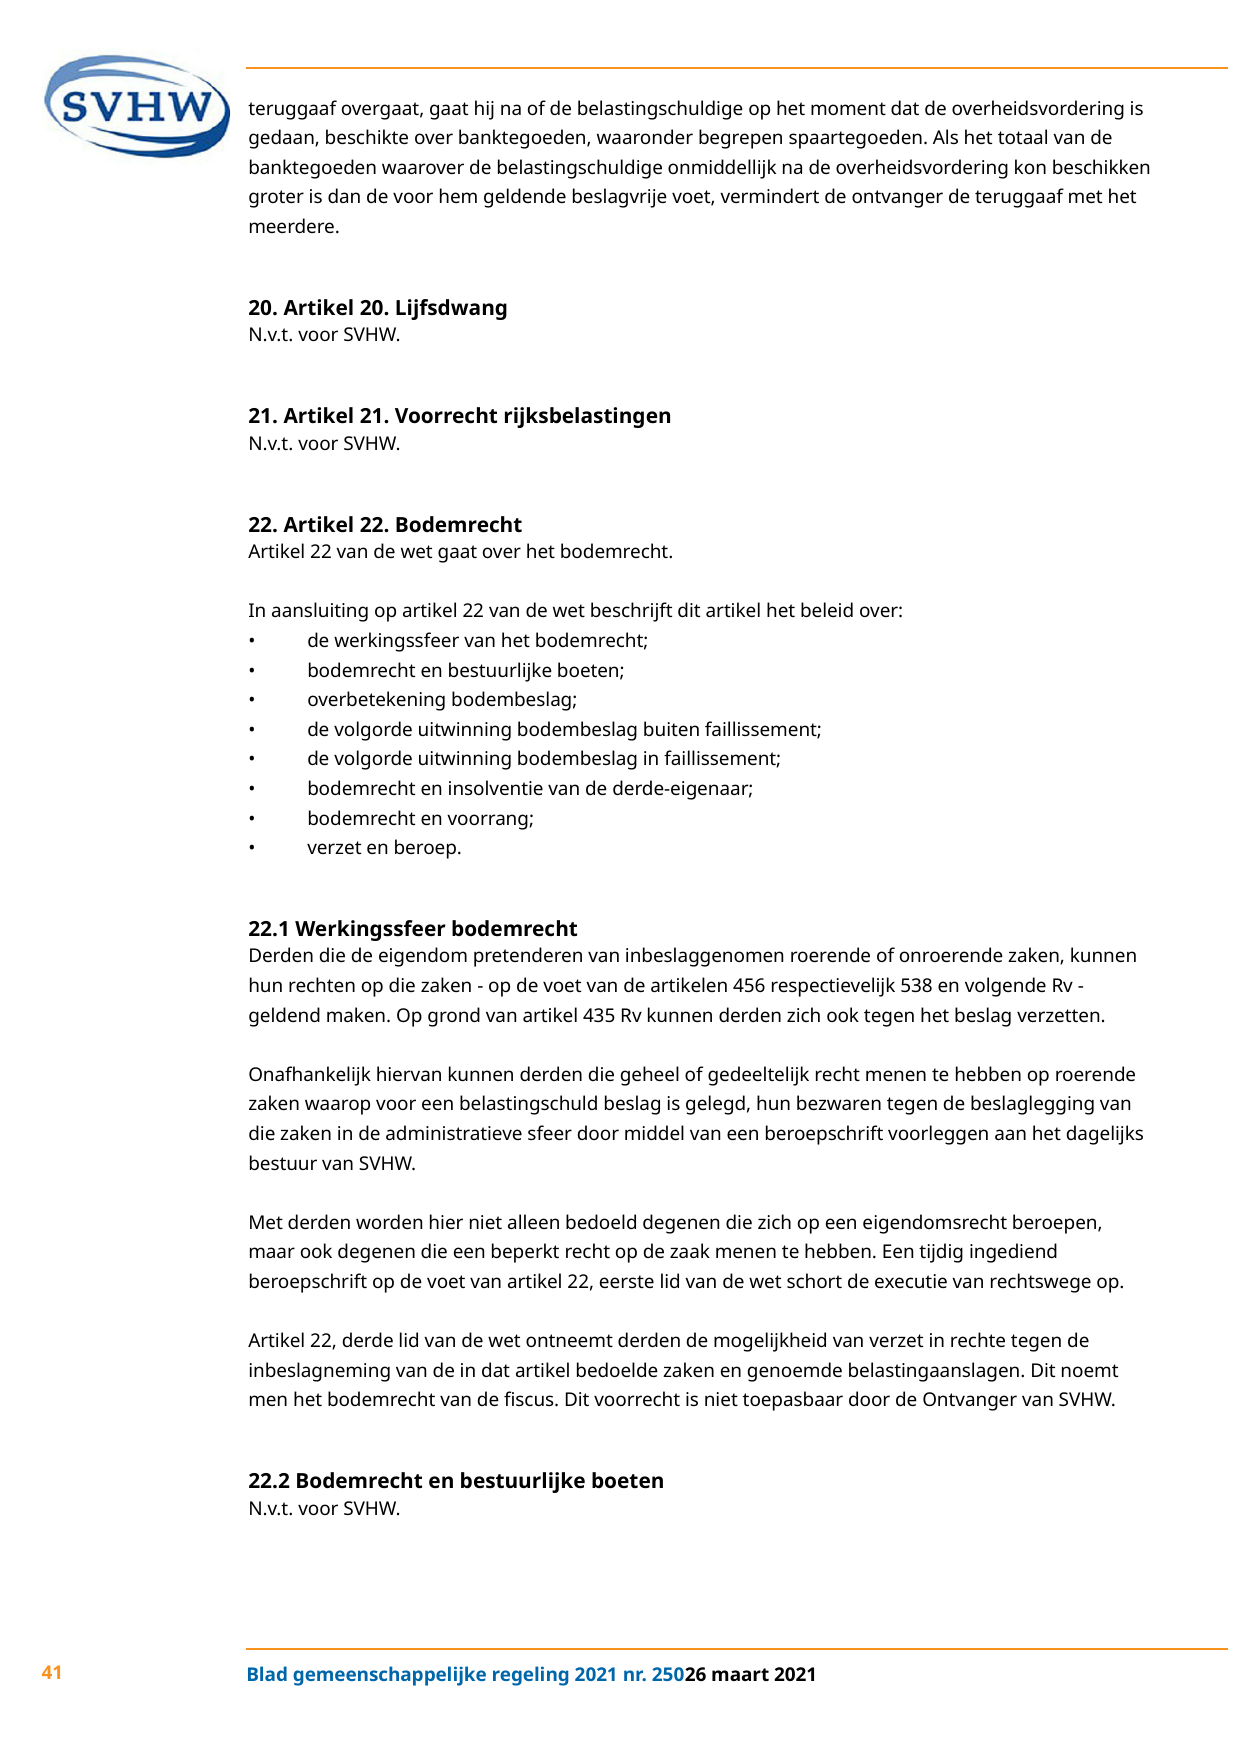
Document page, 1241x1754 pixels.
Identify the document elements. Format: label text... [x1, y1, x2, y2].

picture [41, 47, 231, 172]
text In aansluiting op artikel 22 van de wet beschrijft dit artikel het beleid over: [248, 598, 1152, 623]
list de werkingssfeer van het bodemrecht; [248, 627, 1152, 653]
text 20. Artikel 20. Lijfsdwang [248, 293, 1152, 322]
text 21. Artikel 21. Voorrecht rijksbelastingen [248, 402, 1152, 430]
text N.v.t. voor SVHW. [248, 430, 1152, 456]
text 22.2 Bodemrecht en bestuurlijke boeten [248, 1466, 1152, 1495]
text N.v.t. voor SVHW. [248, 1495, 1152, 1521]
text Artikel 22 van de wet gaat over het bodemrecht. [248, 538, 1152, 564]
text 22. Artikel 22. Bodemrecht [248, 510, 1152, 538]
list overbetekening bodembeslag; [248, 686, 1152, 712]
text Met derden worden hier niet alleen bedoeld degenen die zich op een eigendomsrecht beroepen, maar ook degenen die een beperkt recht op de zaak menen te hebben. Een tijdig ingediend beroepschrift op de voet van artikel 22, eerste lid van de wet schort de executie van rechtswege op. [248, 1209, 1152, 1294]
text Onafhankelijk hiervan kunnen derden die geheel of gedeeltelijk recht menen te hebben op roerende zaken waarop voor een belastingschuld beslag is gelegd, hun bezwaren tegen de beslaglegging van die zaken in de administratieve sfeer door middel van een beroepschrift voorleggen aan het dagelijks bestuur van SVHW. [248, 1061, 1152, 1176]
text N.v.t. voor SVHW. [248, 322, 1152, 347]
list verzet en beroep. [248, 834, 1152, 860]
text Artikel 22, derde lid van de wet ontneemt derden de mogelijkheid van verzet in rechte tegen de inbeslagneming van de in dat artikel bedoelde zaken en genoemde belastingaanslagen. Dit noemt men het bodemrecht van de fiscus. Dit voorrecht is niet toepasbaar door de Ontvanger van SVHW. [248, 1327, 1152, 1412]
list bodemrecht en bestuurlijke boeten; [248, 657, 1152, 682]
list de volgorde uitwinning bodembeslag in faillissement; [248, 746, 1152, 771]
text teruggaaf overgaat, gaat hij na of de belastingschuldige op het moment dat de overheidsvordering is gedaan, beschikte over banktegoeden, waaronder begrepen spaartegoeden. Als het totaal van de banktegoeden waarover de belastingschuldige onmiddellijk na de overheidsvordering kon beschikken groter is dan de voor hem geldende beslagvrije voet, vermindert de ontvanger de teruggaaf met het meerdere. [248, 95, 1152, 239]
text 22.1 Werkingssfeer bodemrecht [248, 914, 1152, 943]
list bodemrecht en insolventie van de derde-eigenaar; [248, 775, 1152, 801]
list de volgorde uitwinning bodembeslag buiten faillissement; [248, 716, 1152, 742]
list bodemrecht en voorrang; [248, 805, 1152, 830]
text Derden die de eigendom pretenderen van inbeslaggenomen roerende of onroerende zaken, kunnen hun rechten op die zaken - op de voet van de artikelen 456 respectievelijk 538 en volgende Rv - geldend maken. Op grond van artikel 435 Rv kunnen derden zich ook tegen het beslag verzetten. [248, 943, 1152, 1028]
